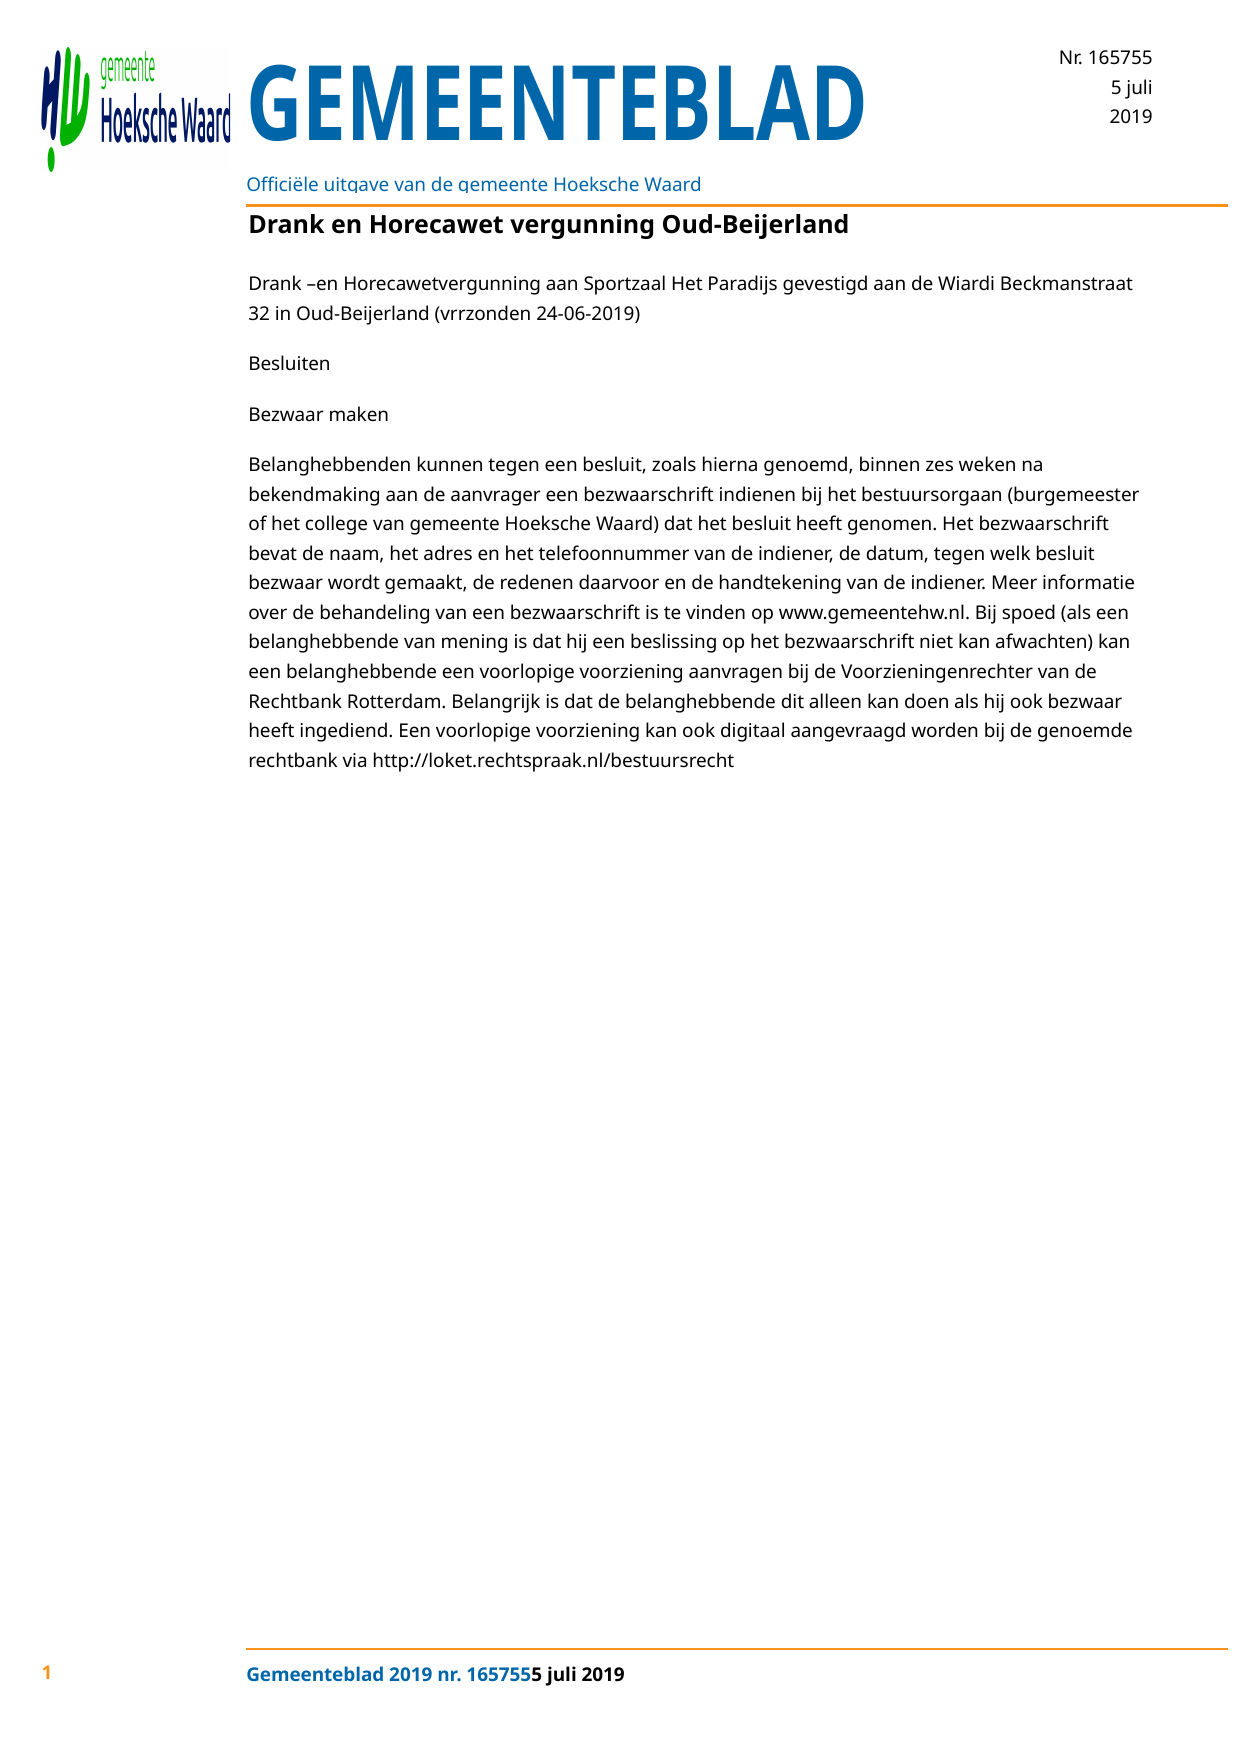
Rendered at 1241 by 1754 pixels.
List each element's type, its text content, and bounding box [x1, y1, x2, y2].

text Besluiten [248, 350, 1152, 376]
text Bezwaar maken [248, 401, 1152, 426]
text Drank en Horecawet vergunning Oud-Beijerland [248, 207, 1152, 241]
text Drank –en Horecawetvergunning aan Sportzaal Het Paradijs gevestigd aan de Wiardi Beckmanstraat 32 in Oud-Beijerland (vrrzonden 24-06-2019) [248, 270, 1152, 326]
picture [41, 47, 231, 172]
text Belanghebbenden kunnen tegen een besluit, zoals hierna genoemd, binnen zes weken na bekendmaking aan de aanvrager een bezwaarschrift indienen bij het bestuursorgaan (burgemeester of het college van gemeente Hoeksche Waard) dat het besluit heeft genomen. Het bezwaarschrift bevat de naam, het adres en het telefoonnummer van de indiener, de datum, tegen welk besluit bezwaar wordt gemaakt, de redenen daarvoor en de handtekening van de indiener. Meer informatie over de behandeling van een bezwaarschrift is te vinden op www.gemeentehw.nl. Bij spoed (als een belanghebbende van mening is dat hij een beslissing op het bezwaarschrift niet kan afwachten) kan een belanghebbende een voorlopige voorziening aanvragen bij de Voorzieningenrechter van de Rechtbank Rotterdam. Belangrijk is dat de belanghebbende dit alleen kan doen als hij ook bezwaar heeft ingediend. Een voorlopige voorziening kan ook digitaal aangevraagd worden bij de genoemde rechtbank via http://loket.rechtspraak.nl/bestuursrecht [248, 451, 1152, 773]
